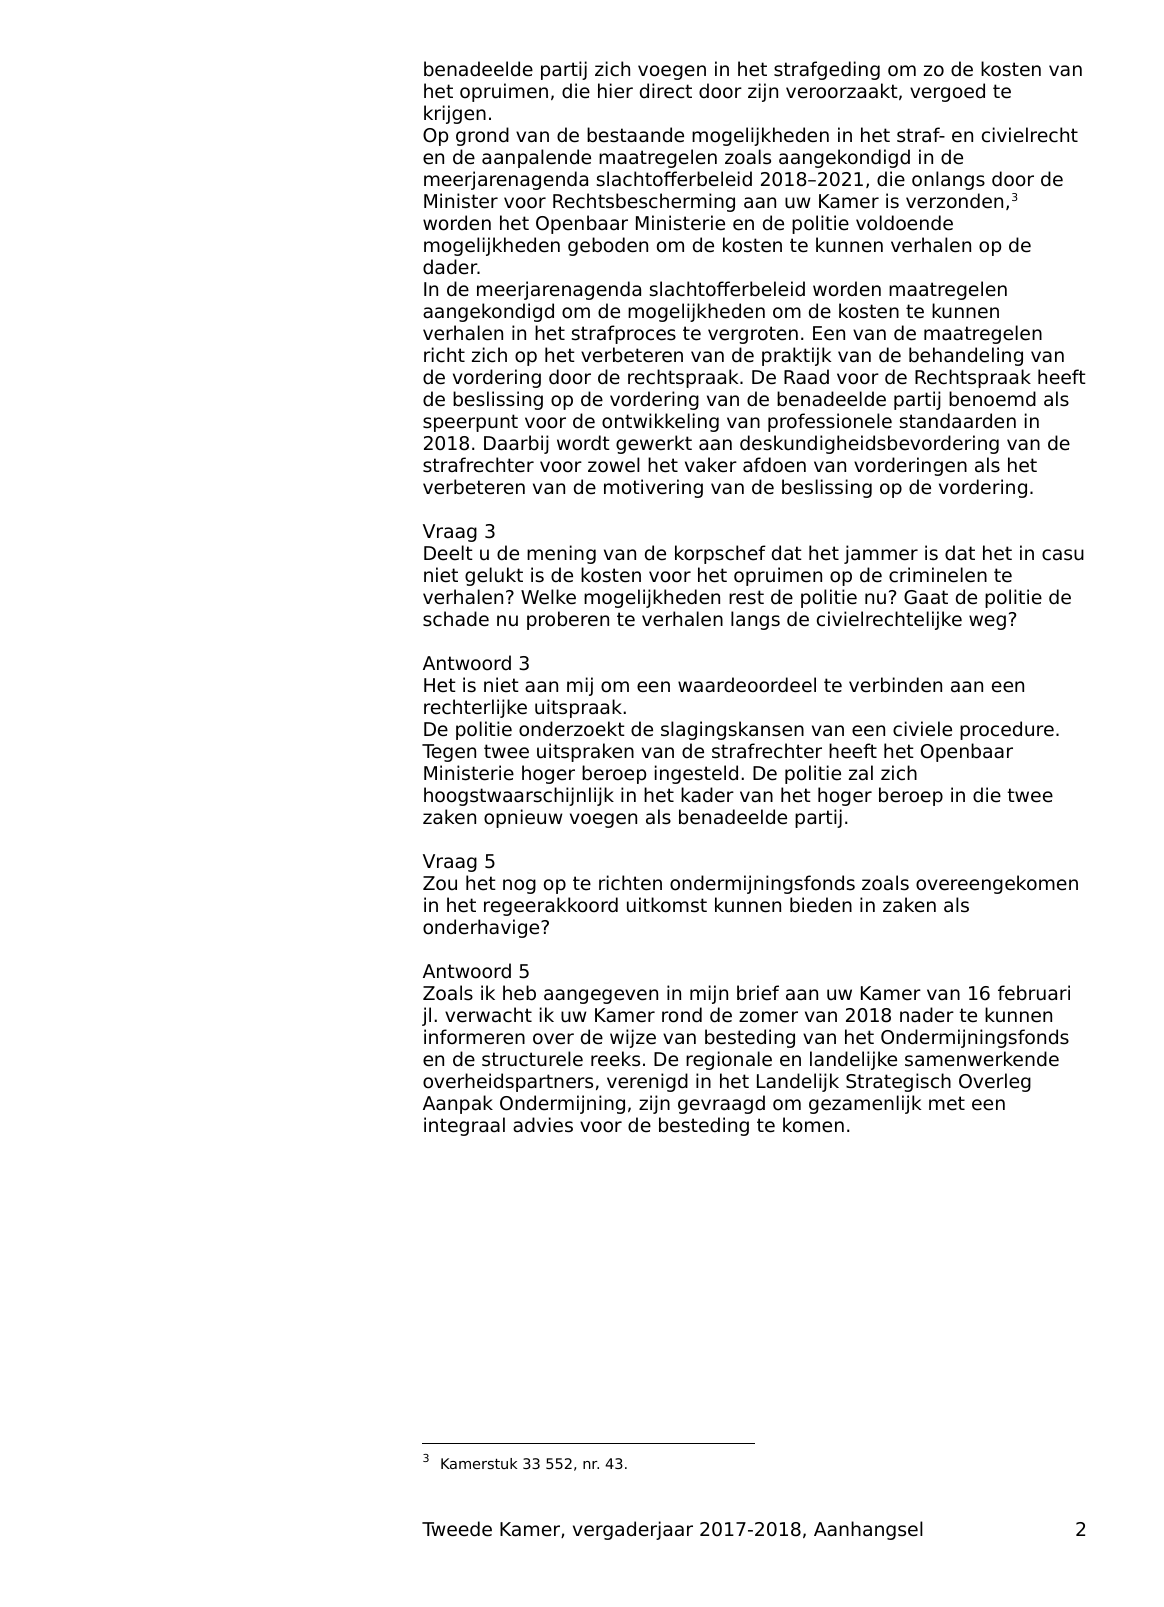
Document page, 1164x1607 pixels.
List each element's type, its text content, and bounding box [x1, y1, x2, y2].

text Antwoord 3 [422, 653, 1087, 675]
text Op grond van de bestaande mogelijkheden in het straf- en civielrecht en de aanpalende maatregelen zoals aangekondigd in de meerjarenagenda slachtofferbeleid 2018–2021, die onlangs door de Minister voor Rechtsbescherming aan uw Kamer is verzonden, worden het Openbaar Ministerie en de politie voldoende mogelijkheden geboden om de kosten te kunnen verhalen op de dader. [422, 125, 1087, 279]
text Vraag 3 [422, 521, 1087, 543]
text Het is niet aan mij om een waardeoordeel te verbinden aan een rechterlijke uitspraak. [422, 675, 1087, 719]
text Kamerstuk 33 552, nr. 43. [422, 1452, 1087, 1474]
text Deelt u de mening van de korpschef dat het jammer is dat het in casu niet gelukt is de kosten voor het opruimen op de criminelen te verhalen? Welke mogelijkheden rest de politie nu? Gaat de politie de schade nu proberen te verhalen langs de civielrechtelijke weg? [422, 543, 1087, 631]
text Antwoord 5 [422, 961, 1087, 983]
text benadeelde partij zich voegen in het strafgeding om zo de kosten van het opruimen, die hier direct door zijn veroorzaakt, vergoed te krijgen. [422, 59, 1087, 125]
text Zou het nog op te richten ondermijningsfonds zoals overeengekomen in het regeerakkoord uitkomst kunnen bieden in zaken als onderhavige? [422, 873, 1087, 939]
text Zoals ik heb aangegeven in mijn brief aan uw Kamer van 16 februari jl. verwacht ik uw Kamer rond de zomer van 2018 nader te kunnen informeren over de wijze van besteding van het Ondermijningsfonds en de structurele reeks. De regionale en landelijke samenwerkende overheidspartners, verenigd in het Landelijk Strategisch Overleg Aanpak Ondermijning, zijn gevraagd om gezamenlijk met een integraal advies voor de besteding te komen. [422, 983, 1087, 1137]
text In de meerjarenagenda slachtofferbeleid worden maatregelen aangekondigd om de mogelijkheden om de kosten te kunnen verhalen in het strafproces te vergroten. Een van de maatregelen richt zich op het verbeteren van de praktijk van de behandeling van de vordering door de rechtspraak. De Raad voor de Rechtspraak heeft de beslissing op de vordering van de benadeelde partij benoemd als speerpunt voor de ontwikkeling van professionele standaarden in 2018. Daarbij wordt gewerkt aan deskundigheidsbevordering van de strafrechter voor zowel het vaker afdoen van vorderingen als het verbeteren van de motivering van de beslissing op de vordering. [422, 279, 1087, 499]
text Vraag 5 [422, 851, 1087, 873]
text De politie onderzoekt de slagingskansen van een civiele procedure. Tegen twee uitspraken van de strafrechter heeft het Openbaar Ministerie hoger beroep ingesteld. De politie zal zich hoogstwaarschijnlijk in het kader van het hoger beroep in die twee zaken opnieuw voegen als benadeelde partij. [422, 719, 1087, 829]
